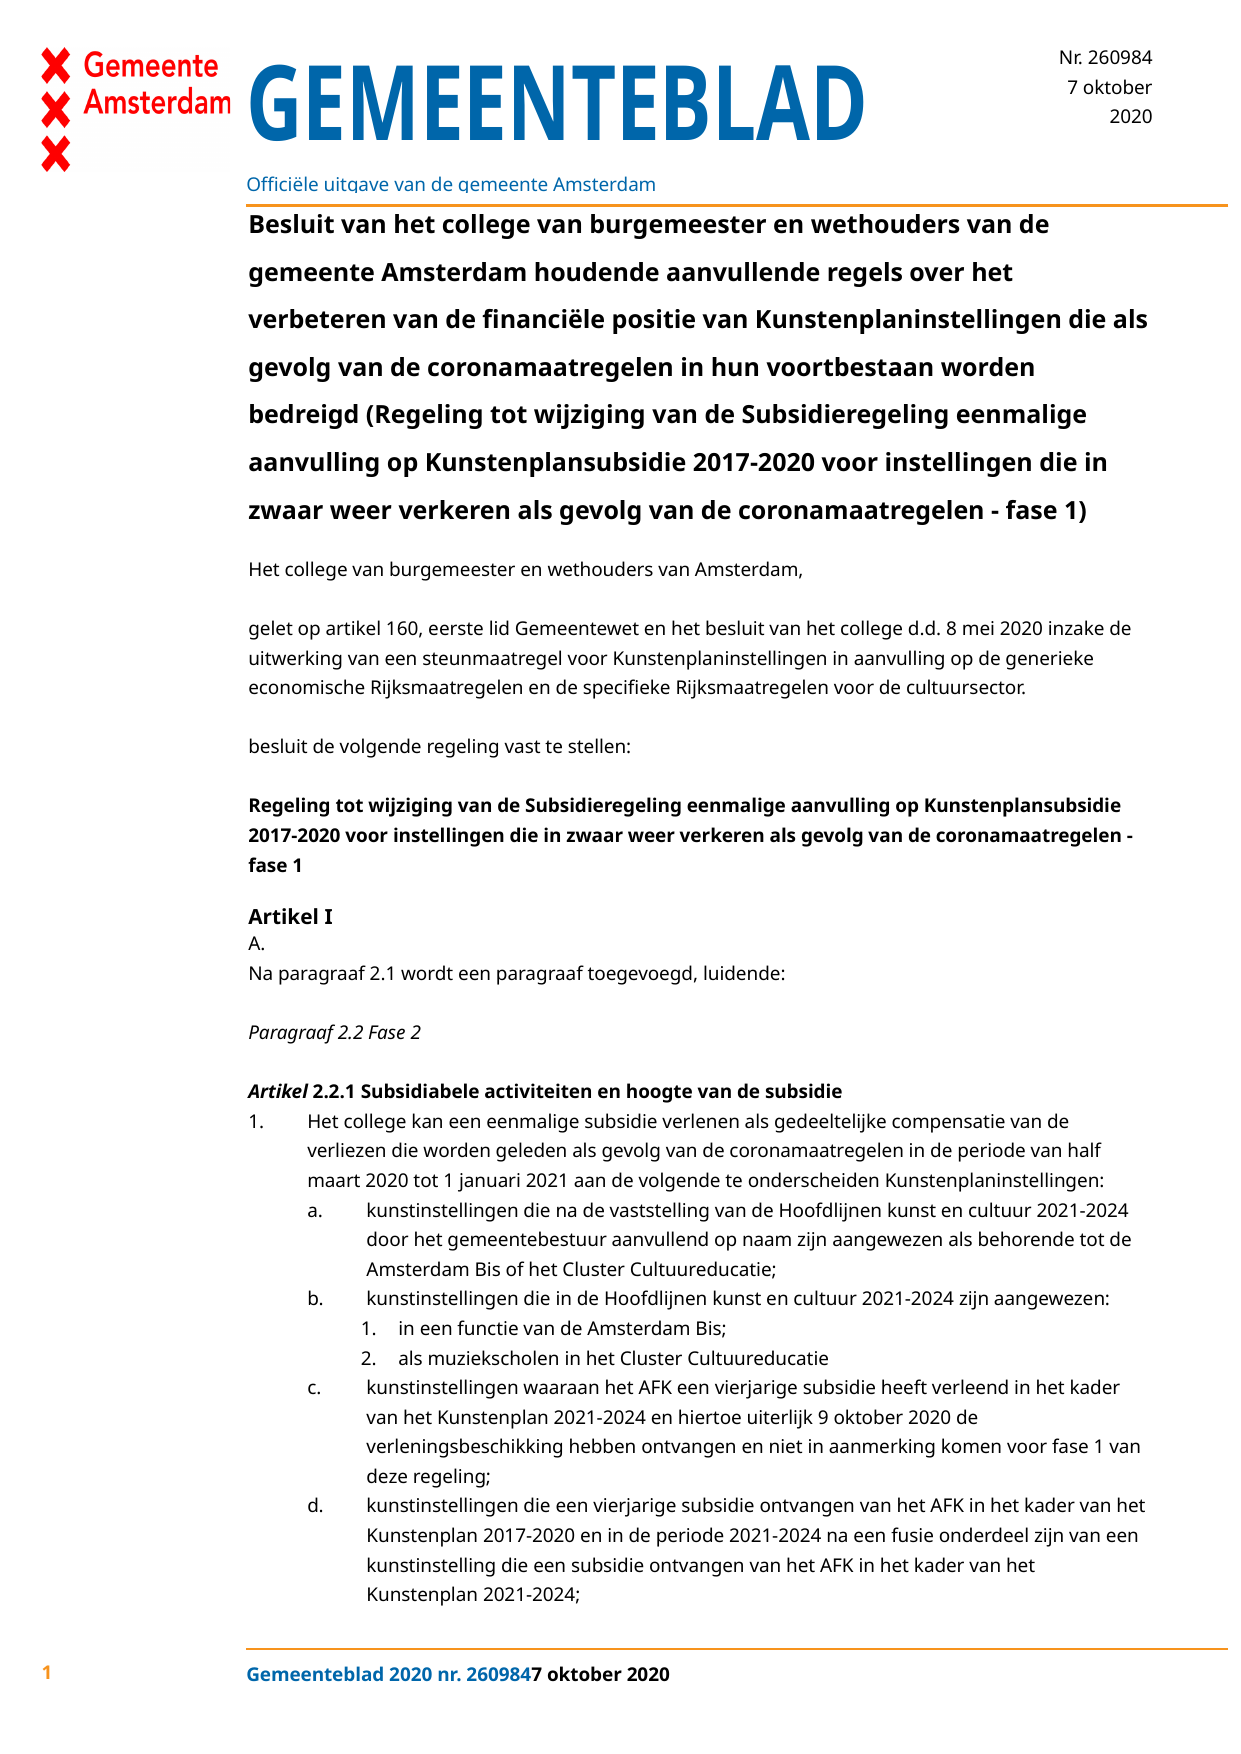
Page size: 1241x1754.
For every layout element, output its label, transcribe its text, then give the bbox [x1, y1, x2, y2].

text Artikel 2.2.1 Subsidiabele activiteiten en hoogte van de subsidie [248, 1078, 1152, 1104]
text Regeling tot wijziging van de Subsidieregeling eenmalige aanvulling op Kunstenplansubsidie 2017-2020 voor instellingen die in zwaar weer verkeren als gevolg van de coronamaatregelen - fase 1 [248, 793, 1152, 877]
picture [41, 47, 231, 172]
list kunstinstellingen die na de vaststelling van de Hoofdlijnen kunst en cultuur 2021-2024 door het gemeentebestuur aanvullend op naam zijn aangewezen als behorende tot de Amsterdam Bis of het Cluster Cultuureducatie; [307, 1197, 1152, 1282]
text Paragraaf 2.2 Fase 2 [248, 1019, 1152, 1045]
list kunstinstellingen waaraan het AFK een vierjarige subsidie heeft verleend in het kader van het Kunstenplan 2021-2024 en hiertoe uiterlijk 9 oktober 2020 de verleningsbeschikking hebben ontvangen en niet in aanmerking komen voor fase 1 van deze regeling; [307, 1374, 1152, 1489]
list Het college kan een eenmalige subsidie verlenen als gedeeltelijke compensatie van de verliezen die worden geleden als gevolg van de coronamaatregelen in de periode van half maart 2020 tot 1 januari 2021 aan de volgende te onderscheiden Kunstenplaninstellingen: [248, 1108, 1152, 1193]
text Het college van burgemeester en wethouders van Amsterdam, [248, 556, 1152, 582]
text Besluit van het college van burgemeester en wethouders van de gemeente Amsterdam houdende aanvullende regels over het verbeteren van de financiële positie van Kunstenplaninstellingen die als gevolg van de coronamaatregelen in hun voortbestaan worden bedreigd (Regeling tot wijziging van de Subsidieregeling eenmalige aanvulling op Kunstenplansubsidie 2017-2020 voor instellingen die in zwaar weer verkeren als gevolg van de coronamaatregelen - fase 1) [248, 207, 1152, 526]
text besluit de volgende regeling vast te stellen: [248, 733, 1152, 759]
text Artikel I [248, 902, 1152, 931]
text Na paragraaf 2.1 wordt een paragraaf toegevoegd, luidende: [248, 960, 1152, 986]
text A. [248, 931, 1152, 956]
text gelet op artikel 160, eerste lid Gemeentewet en het besluit van het college d.d. 8 mei 2020 inzake de uitwerking van een steunmaatregel voor Kunstenplaninstellingen in aanvulling op de generieke economische Rijksmaatregelen en de specifieke Rijksmaatregelen voor de cultuursector. [248, 615, 1152, 700]
list in een functie van de Amsterdam Bis; [361, 1315, 1152, 1341]
list als muziekscholen in het Cluster Cultuureducatie [361, 1345, 1152, 1371]
list kunstinstellingen die in de Hoofdlijnen kunst en cultuur 2021-2024 zijn aangewezen: [307, 1286, 1152, 1311]
list kunstinstellingen die een vierjarige subsidie ontvangen van het AFK in het kader van het Kunstenplan 2017-2020 en in de periode 2021-2024 na een fusie onderdeel zijn van een kunstinstelling die een subsidie ontvangen van het AFK in het kader van het Kunstenplan 2021-2024; [307, 1493, 1152, 1607]
